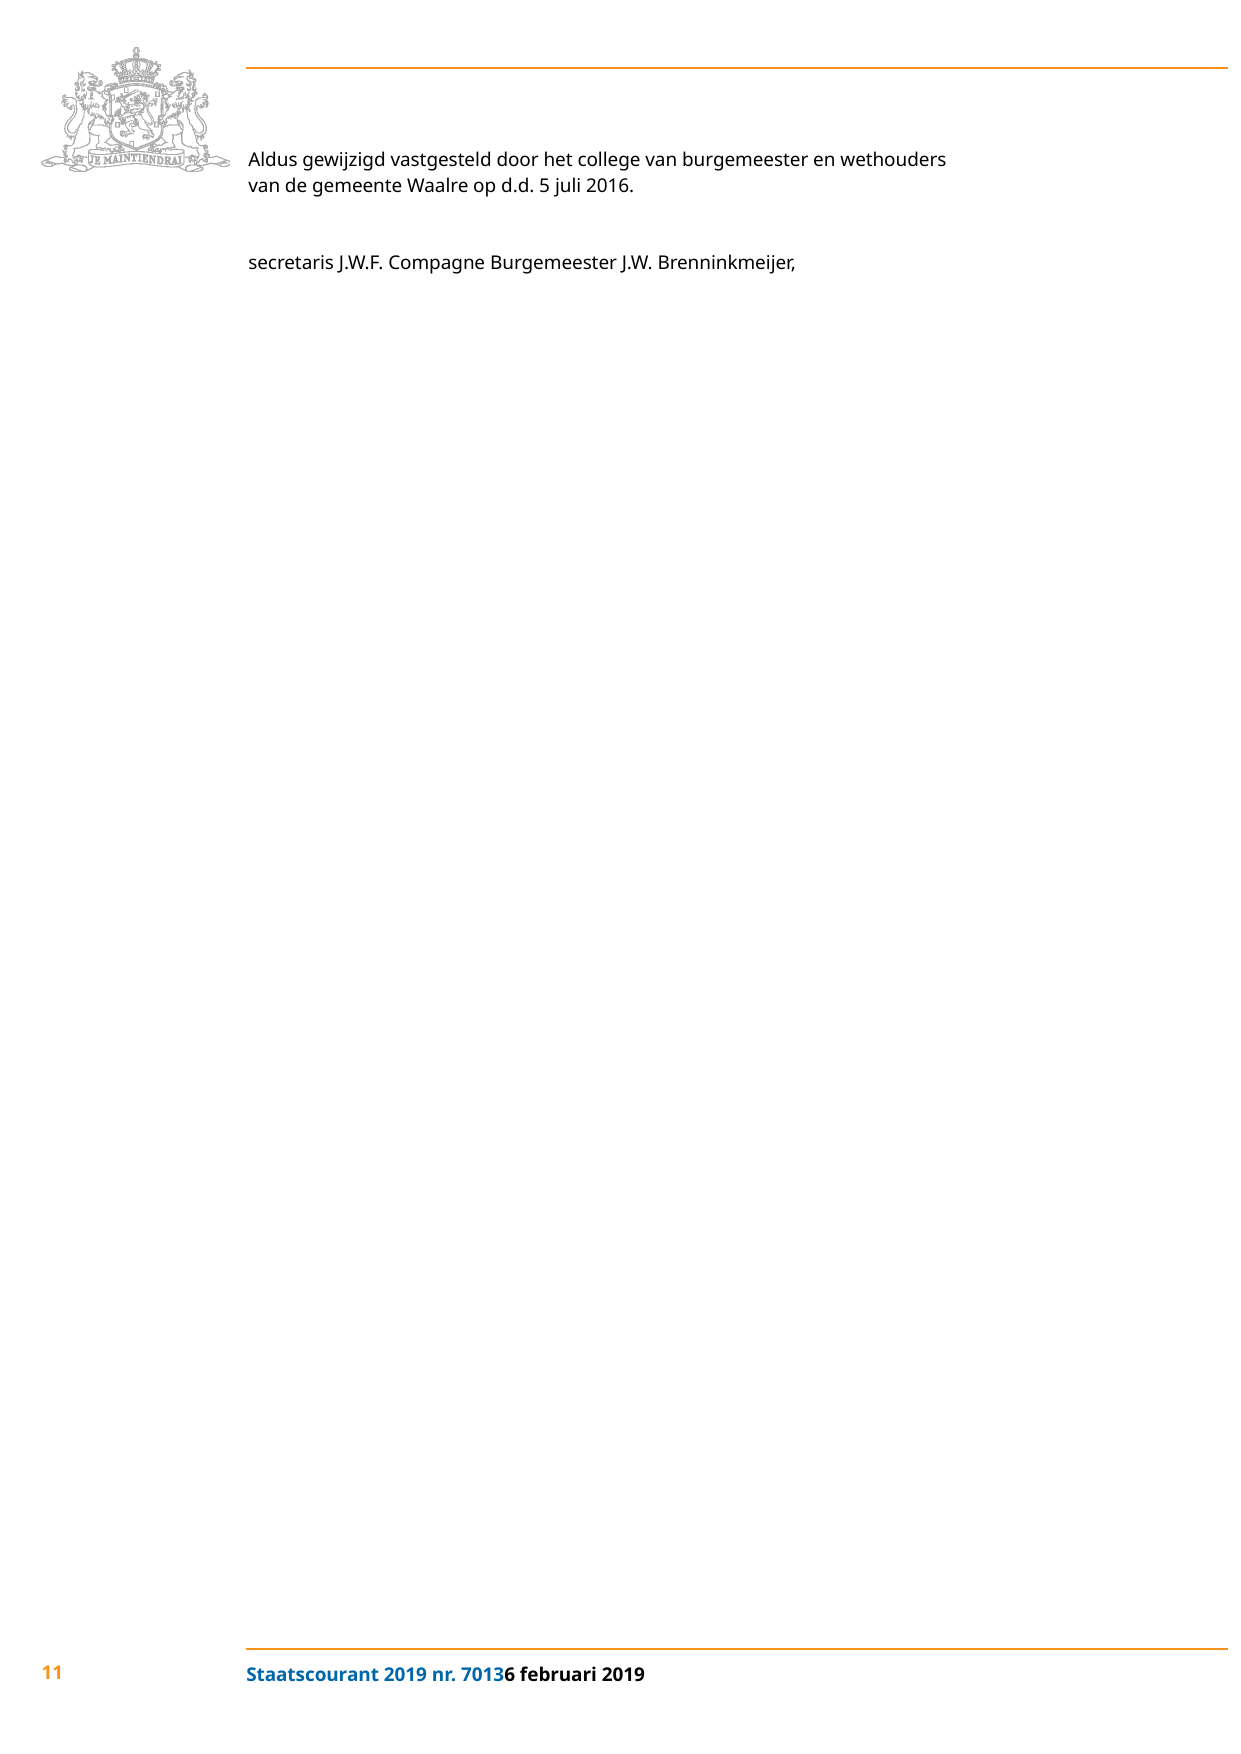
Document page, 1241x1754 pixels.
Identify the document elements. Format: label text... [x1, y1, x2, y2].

text Aldus gewijzigd vastgesteld door het college van burgemeester en wethouders [248, 146, 1152, 172]
text van de gemeente Waalre op d.d. 5 juli 2016. [248, 172, 1152, 198]
text secretaris J.W.F. Compagne Burgemeester J.W. Brenninkmeijer, [248, 249, 1152, 275]
picture [41, 47, 231, 172]
